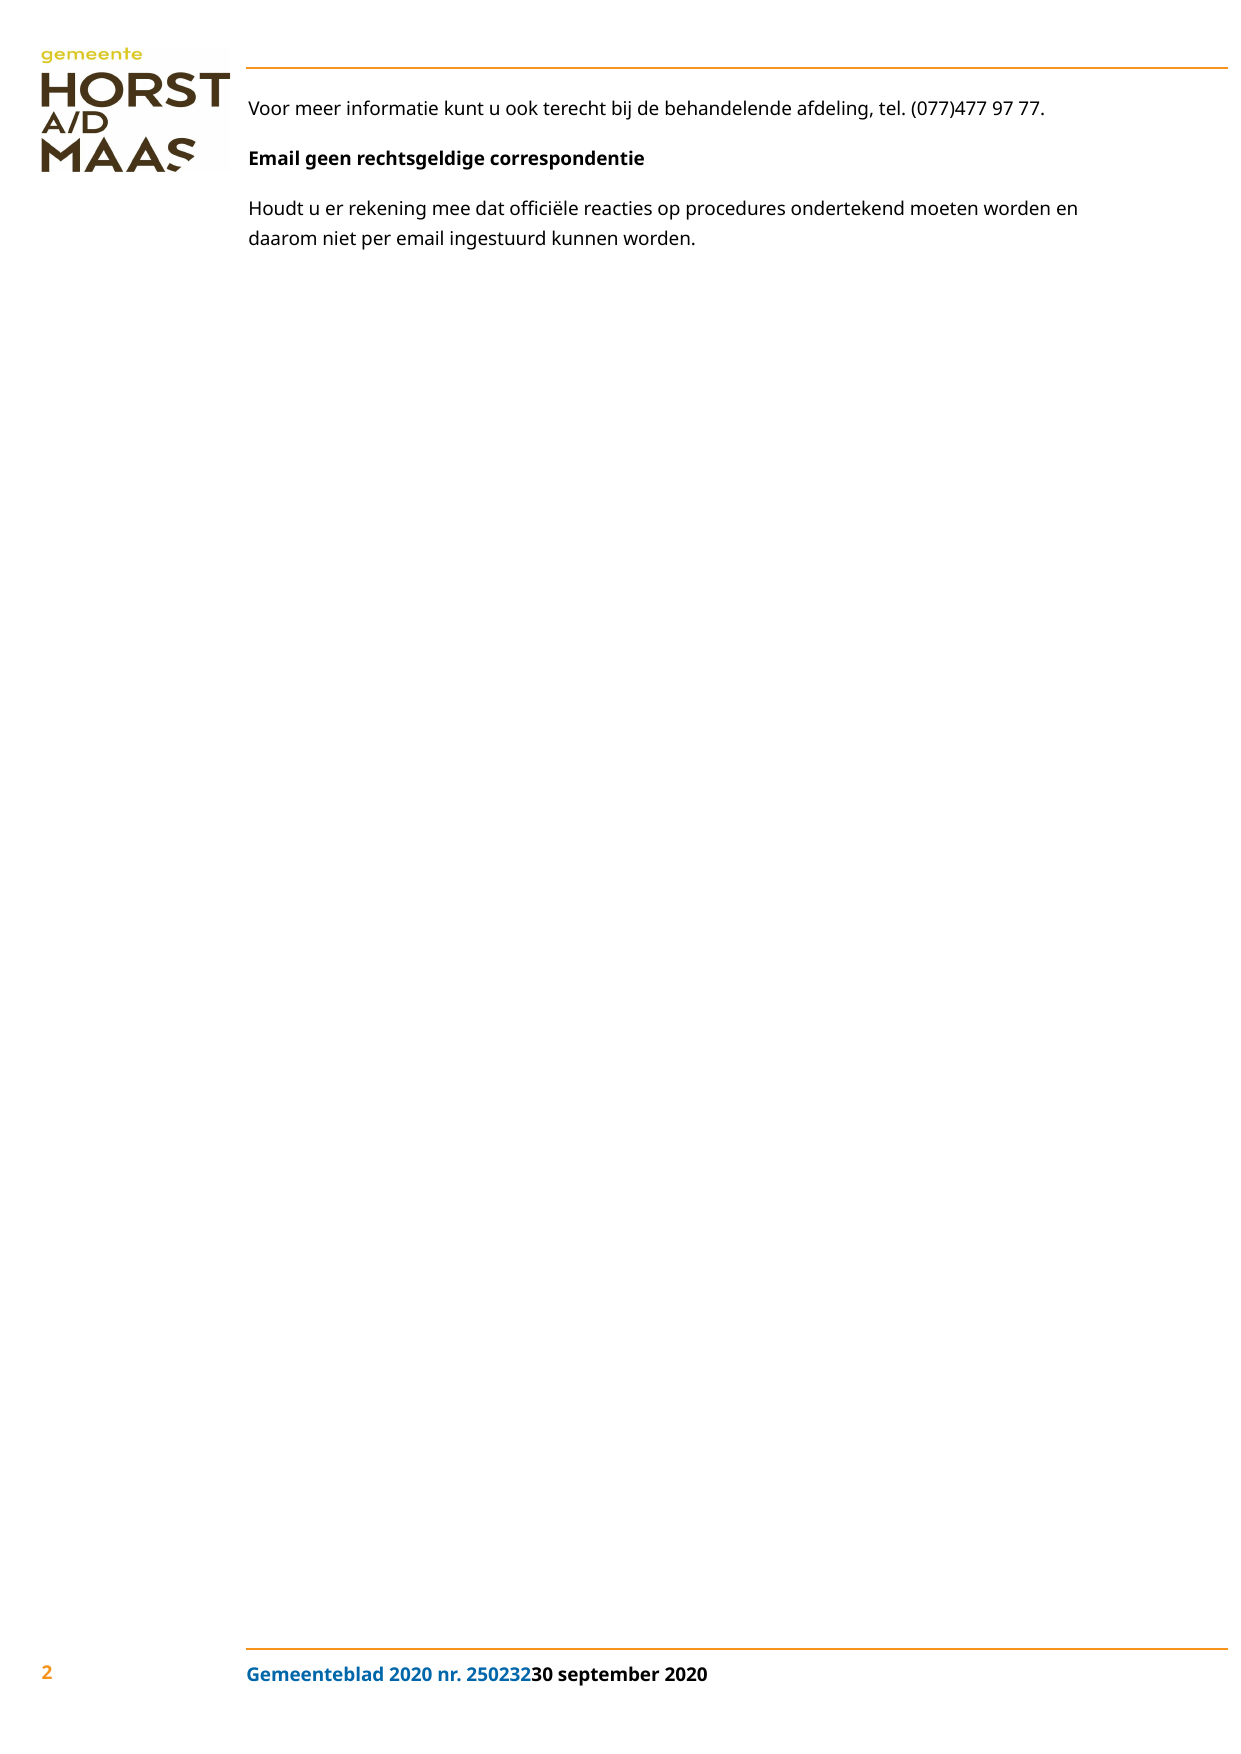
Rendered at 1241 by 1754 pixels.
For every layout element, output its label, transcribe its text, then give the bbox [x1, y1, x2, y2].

picture [41, 47, 231, 172]
text Voor meer informatie kunt u ook terecht bij de behandelende afdeling, tel. (077)477 97 77. [248, 95, 1152, 121]
text Email geen rechtsgeldige correspondentie [248, 145, 1152, 171]
text Houdt u er rekening mee dat officiële reacties op procedures ondertekend moeten worden en daarom niet per email ingestuurd kunnen worden. [248, 196, 1152, 251]
